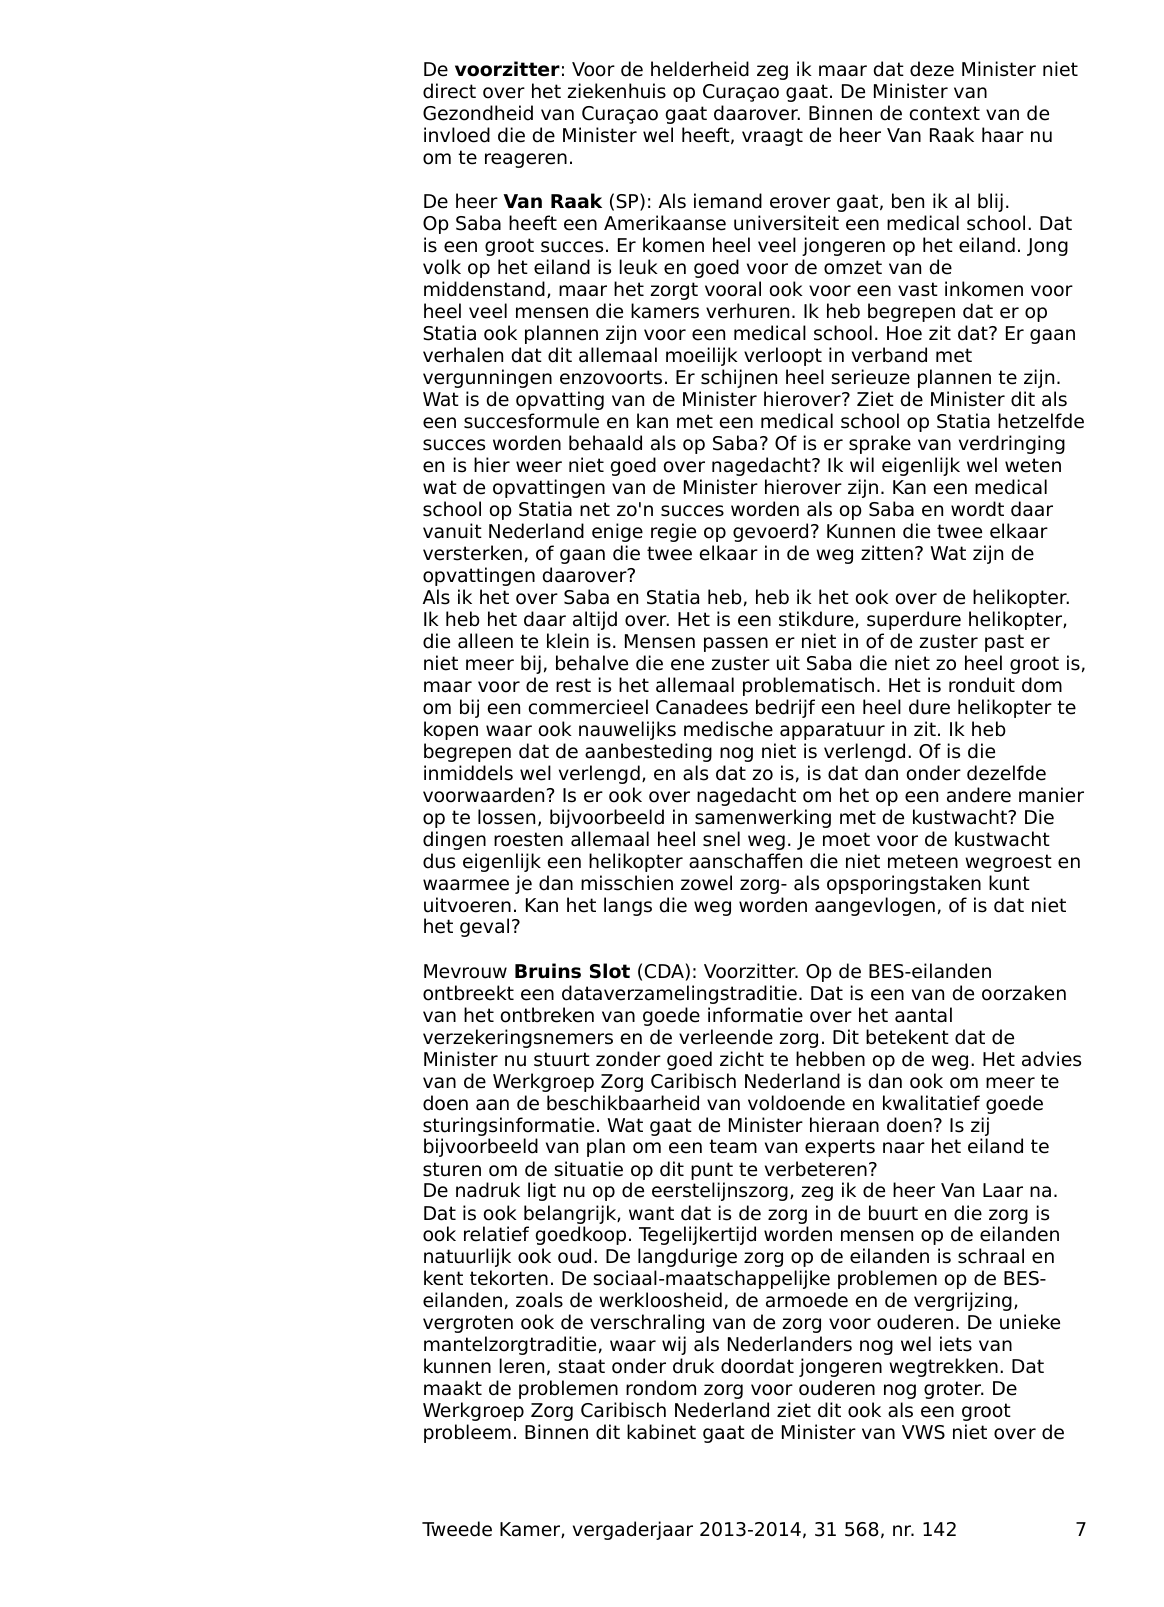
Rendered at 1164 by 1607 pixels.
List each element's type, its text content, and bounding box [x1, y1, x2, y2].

text De heer Van Raak (SP): Als iemand erover gaat, ben ik al blij. [422, 191, 1087, 213]
text De nadruk ligt nu op de eerstelijnszorg, zeg ik de heer Van Laar na. Dat is ook belangrijk, want dat is de zorg in de buurt en die zorg is ook relatief goedkoop. Tegelijkertijd worden mensen op de eilanden natuurlijk ook oud. De langdurige zorg op de eilanden is schraal en kent tekorten. De sociaal-maatschappelijke problemen op de BES-eilanden, zoals de werkloosheid, de armoede en de vergrijzing, vergroten ook de verschraling van de zorg voor ouderen. De unieke mantelzorgtraditie, waar wij als Nederlanders nog wel iets van kunnen leren, staat onder druk doordat jongeren wegtrekken. Dat maakt de problemen rondom zorg voor ouderen nog groter. De Werkgroep Zorg Caribisch Nederland ziet dit ook als een groot probleem. Binnen dit kabinet gaat de Minister van VWS niet over de [422, 1180, 1087, 1444]
text Op Saba heeft een Amerikaanse universiteit een medical school. Dat is een groot succes. Er komen heel veel jongeren op het eiland. Jong volk op het eiland is leuk en goed voor de omzet van de middenstand, maar het zorgt vooral ook voor een vast inkomen voor heel veel mensen die kamers verhuren. Ik heb begrepen dat er op Statia ook plannen zijn voor een medical school. Hoe zit dat? Er gaan verhalen dat dit allemaal moeilijk verloopt in verband met vergunningen enzovoorts. Er schijnen heel serieuze plannen te zijn. Wat is de opvatting van de Minister hierover? Ziet de Minister dit als een succesformule en kan met een medical school op Statia hetzelfde succes worden behaald als op Saba? Of is er sprake van verdringing en is hier weer niet goed over nagedacht? Ik wil eigenlijk wel weten wat de opvattingen van de Minister hierover zijn. Kan een medical school op Statia net zo'n succes worden als op Saba en wordt daar vanuit Nederland enige regie op gevoerd? Kunnen die twee elkaar versterken, of gaan die twee elkaar in de weg zitten? Wat zijn de opvattingen daarover? [422, 213, 1087, 587]
text Mevrouw Bruins Slot (CDA): Voorzitter. Op de BES-eilanden ontbreekt een dataverzamelingstraditie. Dat is een van de oorzaken van het ontbreken van goede informatie over het aantal verzekeringsnemers en de verleende zorg. Dit betekent dat de Minister nu stuurt zonder goed zicht te hebben op de weg. Het advies van de Werkgroep Zorg Caribisch Nederland is dan ook om meer te doen aan de beschikbaarheid van voldoende en kwalitatief goede sturingsinformatie. Wat gaat de Minister hieraan doen? Is zij bijvoorbeeld van plan om een team van experts naar het eiland te sturen om de situatie op dit punt te verbeteren? [422, 961, 1087, 1180]
text De voorzitter: Voor de helderheid zeg ik maar dat deze Minister niet direct over het ziekenhuis op Curaçao gaat. De Minister van Gezondheid van Curaçao gaat daarover. Binnen de context van de invloed die de Minister wel heeft, vraagt de heer Van Raak haar nu om te reageren. [422, 59, 1087, 169]
text Als ik het over Saba en Statia heb, heb ik het ook over de helikopter. Ik heb het daar altijd over. Het is een stikdure, superdure helikopter, die alleen te klein is. Mensen passen er niet in of de zuster past er niet meer bij, behalve die ene zuster uit Saba die niet zo heel groot is, maar voor de rest is het allemaal problematisch. Het is ronduit dom om bij een commercieel Canadees bedrijf een heel dure helikopter te kopen waar ook nauwelijks medische apparatuur in zit. Ik heb begrepen dat de aanbesteding nog niet is verlengd. Of is die inmiddels wel verlengd, en als dat zo is, is dat dan onder dezelfde voorwaarden? Is er ook over nagedacht om het op een andere manier op te lossen, bijvoorbeeld in samenwerking met de kustwacht? Die dingen roesten allemaal heel snel weg. Je moet voor de kustwacht dus eigenlijk een helikopter aanschaffen die niet meteen wegroest en waarmee je dan misschien zowel zorg- als opsporingstaken kunt uitvoeren. Kan het langs die weg worden aangevlogen, of is dat niet het geval? [422, 587, 1087, 938]
